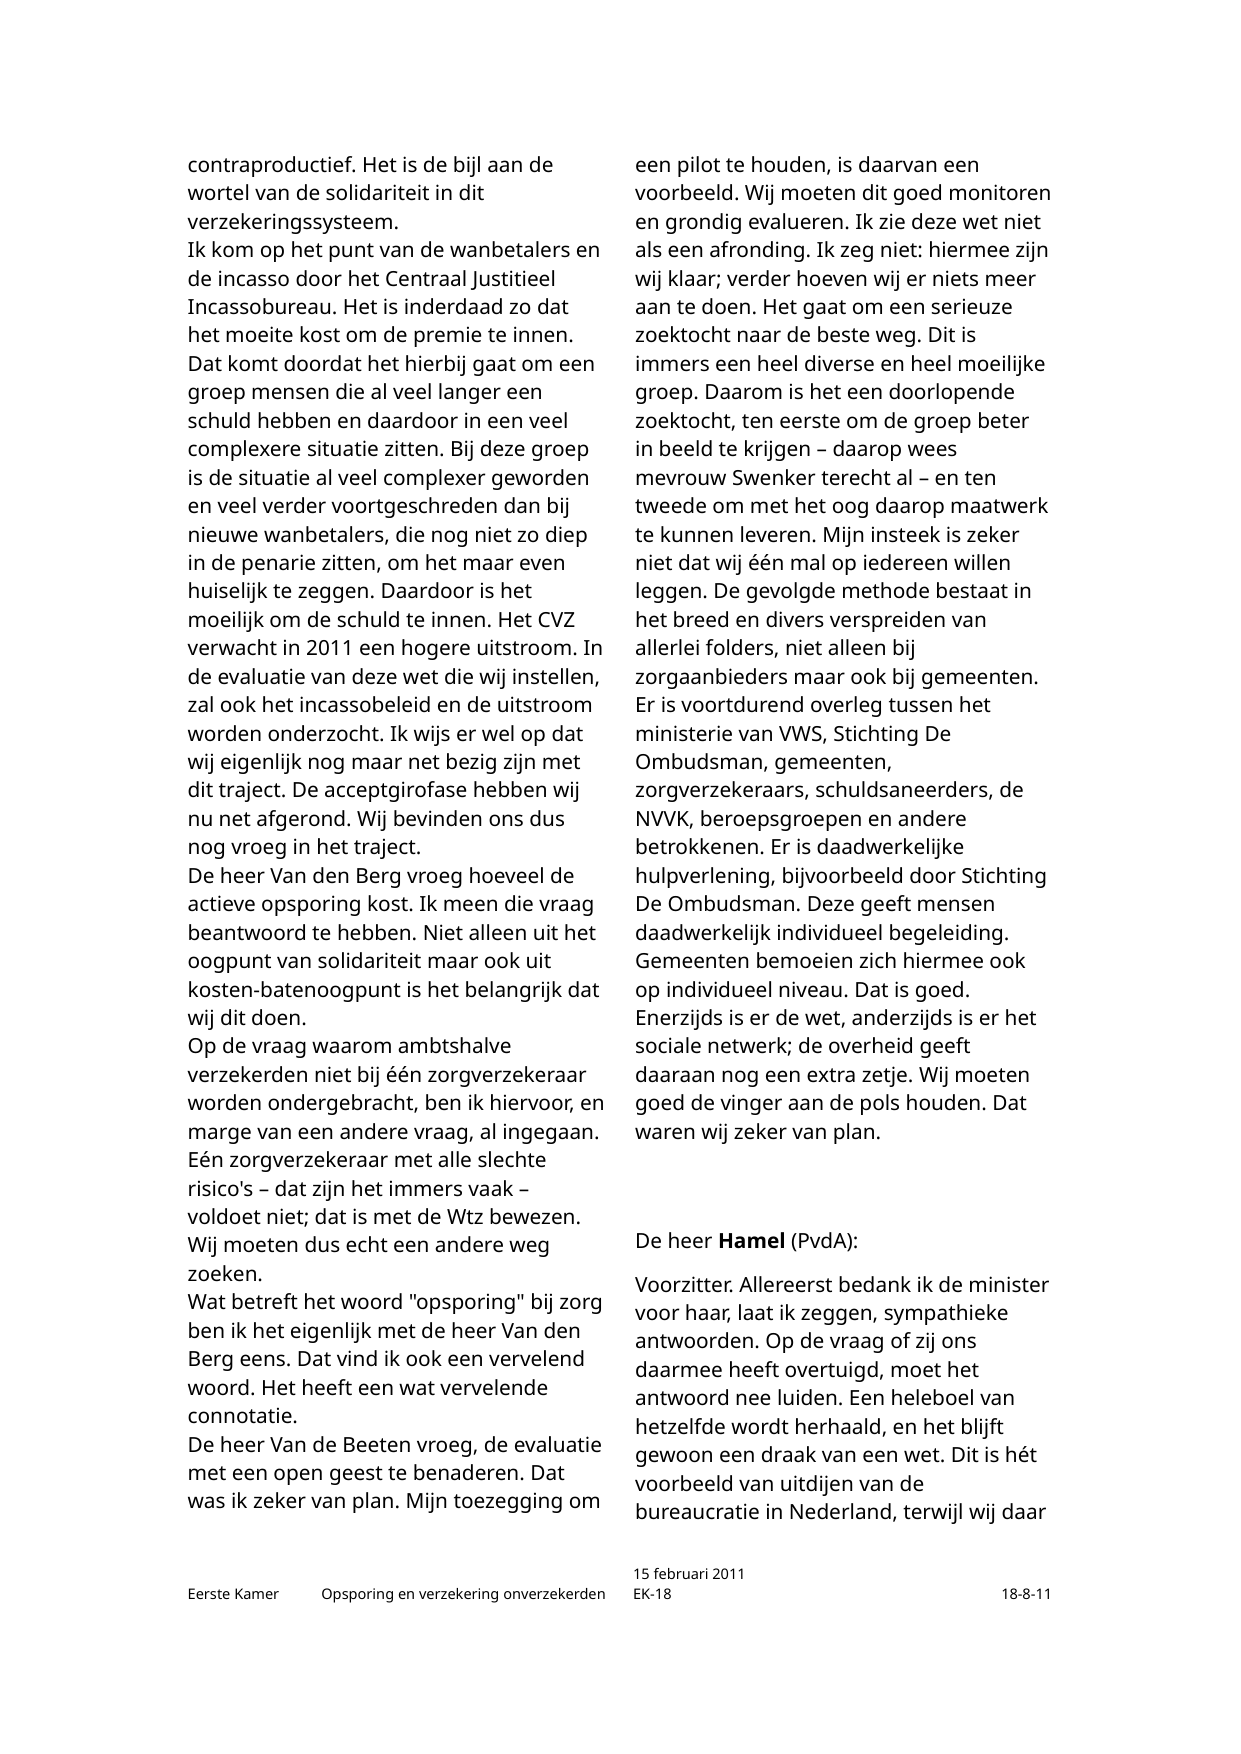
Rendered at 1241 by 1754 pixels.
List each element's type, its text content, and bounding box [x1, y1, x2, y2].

text Voorzitter. Allereerst bedank ik de minister voor haar, laat ik zeggen, sympathieke antwoorden. Op de vraag of zij ons daarmee heeft overtuigd, moet het antwoord nee luiden. Een heleboel van hetzelfde wordt herhaald, en het blijft gewoon een draak van een wet. Dit is hét voorbeeld van uitdijen van de bureaucratie in Nederland, terwijl wij daar [635, 1270, 1053, 1526]
text De heer Van de Beeten vroeg, de evaluatie met een open geest te benaderen. Dat was ik zeker van plan. Mijn toezegging om [187, 1430, 605, 1515]
text De heer Hamel (PvdA): [635, 1226, 1053, 1255]
text een pilot te houden, is daarvan een voorbeeld. Wij moeten dit goed monitoren en grondig evalueren. Ik zie deze wet niet als een afronding. Ik zeg niet: hiermee zijn wij klaar; verder hoeven wij er niets meer aan te doen. Het gaat om een serieuze zoektocht naar de beste weg. Dit is immers een heel diverse en heel moeilijke groep. Daarom is het een doorlopende zoektocht, ten eerste om de groep beter in beeld te krijgen – daarop wees mevrouw Swenker terecht al – en ten tweede om met het oog daarop maatwerk te kunnen leveren. Mijn insteek is zeker niet dat wij één mal op iedereen willen leggen. De gevolgde methode bestaat in het breed en divers verspreiden van allerlei folders, niet alleen bij zorgaanbieders maar ook bij gemeenten. Er is voortdurend overleg tussen het ministerie van VWS, Stichting De Ombudsman, gemeenten, zorgverzekeraars, schuldsaneerders, de NVVK, beroepsgroepen en andere betrokkenen. Er is daadwerkelijke hulpverlening, bijvoorbeeld door Stichting De Ombudsman. Deze geeft mensen daadwerkelijk individueel begeleiding. Gemeenten bemoeien zich hiermee ook op individueel niveau. Dat is goed. Enerzijds is er de wet, anderzijds is er het sociale netwerk; de overheid geeft daaraan nog een extra zetje. Wij moeten goed de vinger aan de pols houden. Dat waren wij zeker van plan. [635, 150, 1053, 1145]
text De heer Van den Berg vroeg hoeveel de actieve opsporing kost. Ik meen die vraag beantwoord te hebben. Niet alleen uit het oogpunt van solidariteit maar ook uit kosten-batenoogpunt is het belangrijk dat wij dit doen. [187, 861, 605, 1032]
text Op de vraag waarom ambtshalve verzekerden niet bij één zorgverzekeraar worden ondergebracht, ben ik hiervoor, en marge van een andere vraag, al ingegaan. Eén zorgverzekeraar met alle slechte risico's – dat zijn het immers vaak – voldoet niet; dat is met de Wtz bewezen. Wij moeten dus echt een andere weg zoeken. [187, 1032, 605, 1287]
text Wat betreft het woord "opsporing" bij zorg ben ik het eigenlijk met de heer Van den Berg eens. Dat vind ik ook een vervelend woord. Het heeft een wat vervelende connotatie. [187, 1287, 605, 1430]
text  [635, 1175, 1053, 1204]
text contraproductief. Het is de bijl aan de wortel van de solidariteit in dit verzekeringssysteem. [187, 150, 605, 235]
text Ik kom op het punt van de wanbetalers en de incasso door het Centraal Justitieel Incassobureau. Het is inderdaad zo dat het moeite kost om de premie te innen. Dat komt doordat het hierbij gaat om een groep mensen die al veel langer een schuld hebben en daardoor in een veel complexere situatie zitten. Bij deze groep is de situatie al veel complexer geworden en veel verder voortgeschreden dan bij nieuwe wanbetalers, die nog niet zo diep in de penarie zitten, om het maar even huiselijk te zeggen. Daardoor is het moeilijk om de schuld te innen. Het CVZ verwacht in 2011 een hogere uitstroom. In de evaluatie van deze wet die wij instellen, zal ook het incassobeleid en de uitstroom worden onderzocht. Ik wijs er wel op dat wij eigenlijk nog maar net bezig zijn met dit traject. De acceptgirofase hebben wij nu net afgerond. Wij bevinden ons dus nog vroeg in het traject. [187, 235, 605, 861]
